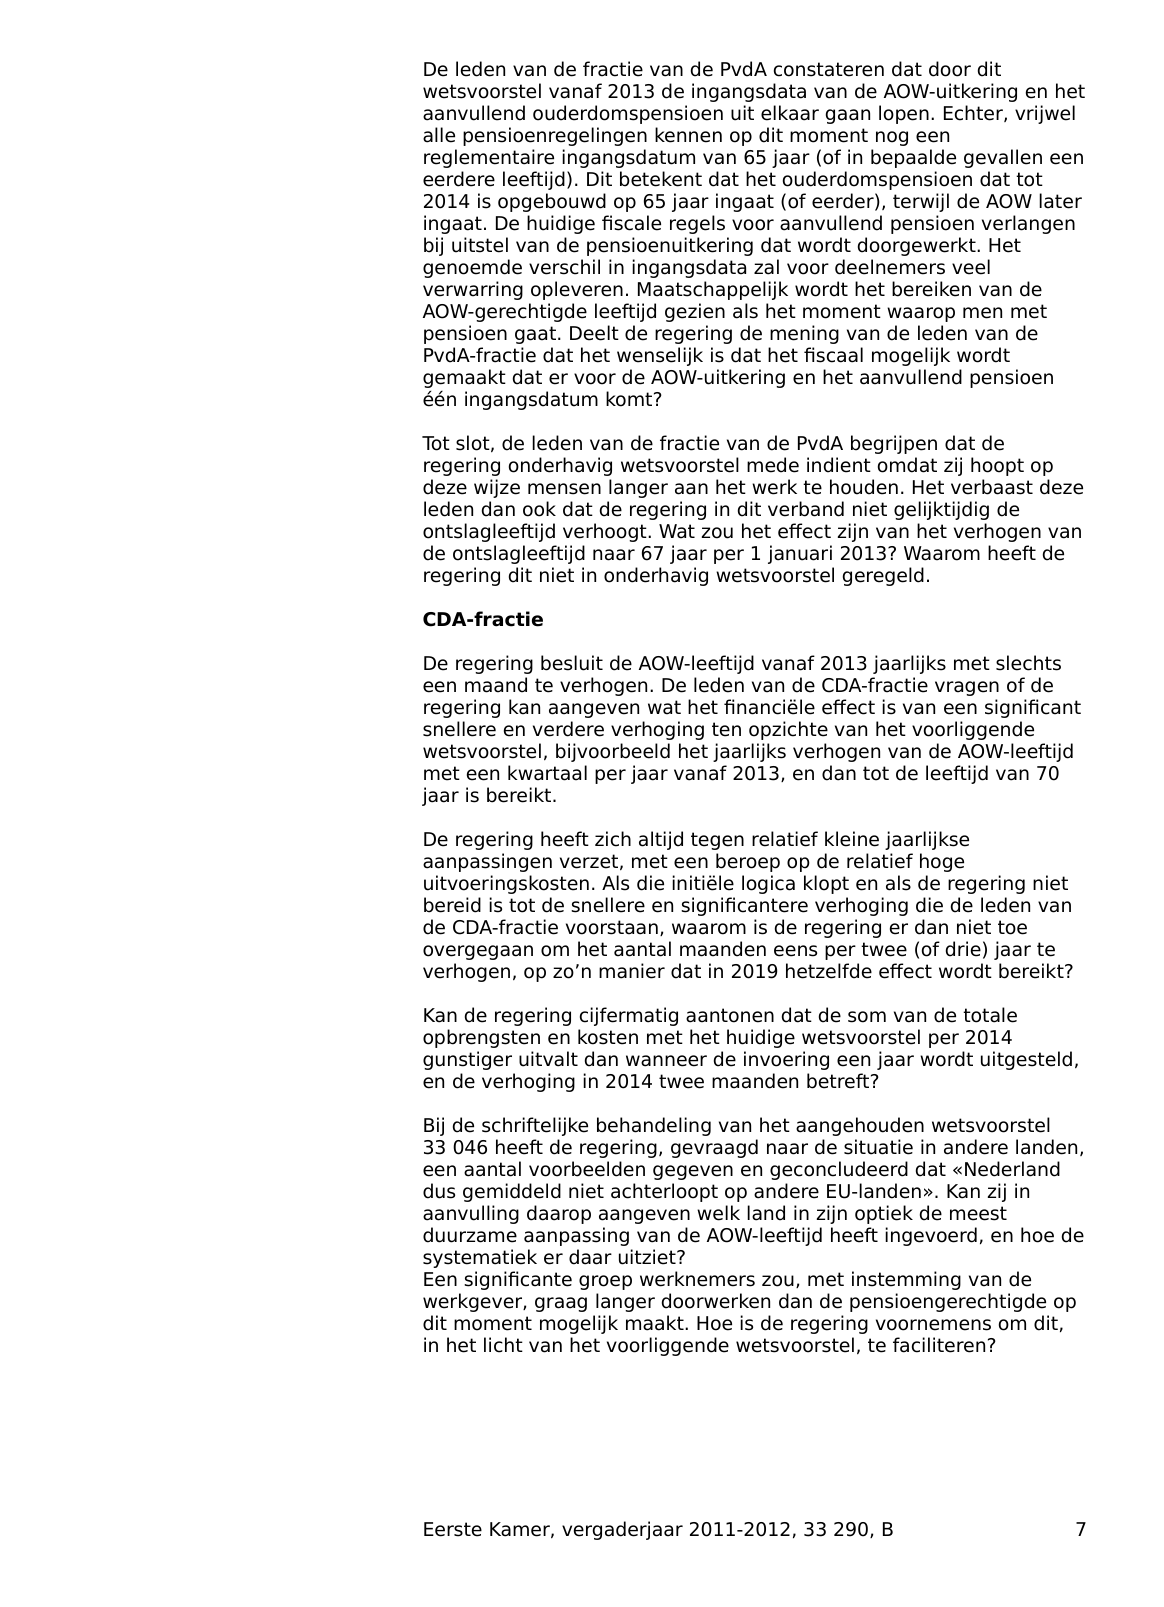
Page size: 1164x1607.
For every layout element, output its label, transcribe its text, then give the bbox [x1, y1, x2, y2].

subtitle CDA-fractie [422, 609, 1087, 631]
text Kan de regering cijfermatig aantonen dat de som van de totale opbrengsten en kosten met het huidige wetsvoorstel per 2014 gunstiger uitvalt dan wanneer de invoering een jaar wordt uitgesteld, en de verhoging in 2014 twee maanden betreft? [422, 1005, 1087, 1093]
text Een significante groep werknemers zou, met instemming van de werkgever, graag langer doorwerken dan de pensioengerechtigde op dit moment mogelijk maakt. Hoe is de regering voornemens om dit, in het licht van het voorliggende wetsvoorstel, te faciliteren? [422, 1269, 1087, 1357]
text Tot slot, de leden van de fractie van de PvdA begrijpen dat de regering onderhavig wetsvoorstel mede indient omdat zij hoopt op deze wijze mensen langer aan het werk te houden. Het verbaast deze leden dan ook dat de regering in dit verband niet gelijktijdig de ontslagleeftijd verhoogt. Wat zou het effect zijn van het verhogen van de ontslagleeftijd naar 67 jaar per 1 januari 2013? Waarom heeft de regering dit niet in onderhavig wetsvoorstel geregeld. [422, 433, 1087, 587]
text De regering heeft zich altijd tegen relatief kleine jaarlijkse aanpassingen verzet, met een beroep op de relatief hoge uitvoeringskosten. Als die initiële logica klopt en als de regering niet bereid is tot de snellere en significantere verhoging die de leden van de CDA-fractie voorstaan, waarom is de regering er dan niet toe overgegaan om het aantal maanden eens per twee (of drie) jaar te verhogen, op zo’n manier dat in 2019 hetzelfde effect wordt bereikt? [422, 829, 1087, 983]
text De regering besluit de AOW-leeftijd vanaf 2013 jaarlijks met slechts een maand te verhogen. De leden van de CDA-fractie vragen of de regering kan aangeven wat het financiële effect is van een significant snellere en verdere verhoging ten opzichte van het voorliggende wetsvoorstel, bijvoorbeeld het jaarlijks verhogen van de AOW-leeftijd met een kwartaal per jaar vanaf 2013, en dan tot de leeftijd van 70 jaar is bereikt. [422, 653, 1087, 807]
text Bij de schriftelijke behandeling van het aangehouden wetsvoorstel 33 046 heeft de regering, gevraagd naar de situatie in andere landen, een aantal voorbeelden gegeven en geconcludeerd dat «Nederland dus gemiddeld niet achterloopt op andere EU-landen». Kan zij in aanvulling daarop aangeven welk land in zijn optiek de meest duurzame aanpassing van de AOW-leeftijd heeft ingevoerd, en hoe de systematiek er daar uitziet? [422, 1115, 1087, 1269]
text De leden van de fractie van de PvdA constateren dat door dit wetsvoorstel vanaf 2013 de ingangsdata van de AOW-uitkering en het aanvullend ouderdomspensioen uit elkaar gaan lopen. Echter, vrijwel alle pensioenregelingen kennen op dit moment nog een reglementaire ingangsdatum van 65 jaar (of in bepaalde gevallen een eerdere leeftijd). Dit betekent dat het ouderdomspensioen dat tot 2014 is opgebouwd op 65 jaar ingaat (of eerder), terwijl de AOW later ingaat. De huidige fiscale regels voor aanvullend pensioen verlangen bij uitstel van de pensioenuitkering dat wordt doorgewerkt. Het genoemde verschil in ingangsdata zal voor deelnemers veel verwarring opleveren. Maatschappelijk wordt het bereiken van de AOW-gerechtigde leeftijd gezien als het moment waarop men met pensioen gaat. Deelt de regering de mening van de leden van de PvdA-fractie dat het wenselijk is dat het fiscaal mogelijk wordt gemaakt dat er voor de AOW-uitkering en het aanvullend pensioen één ingangsdatum komt? [422, 59, 1087, 411]
